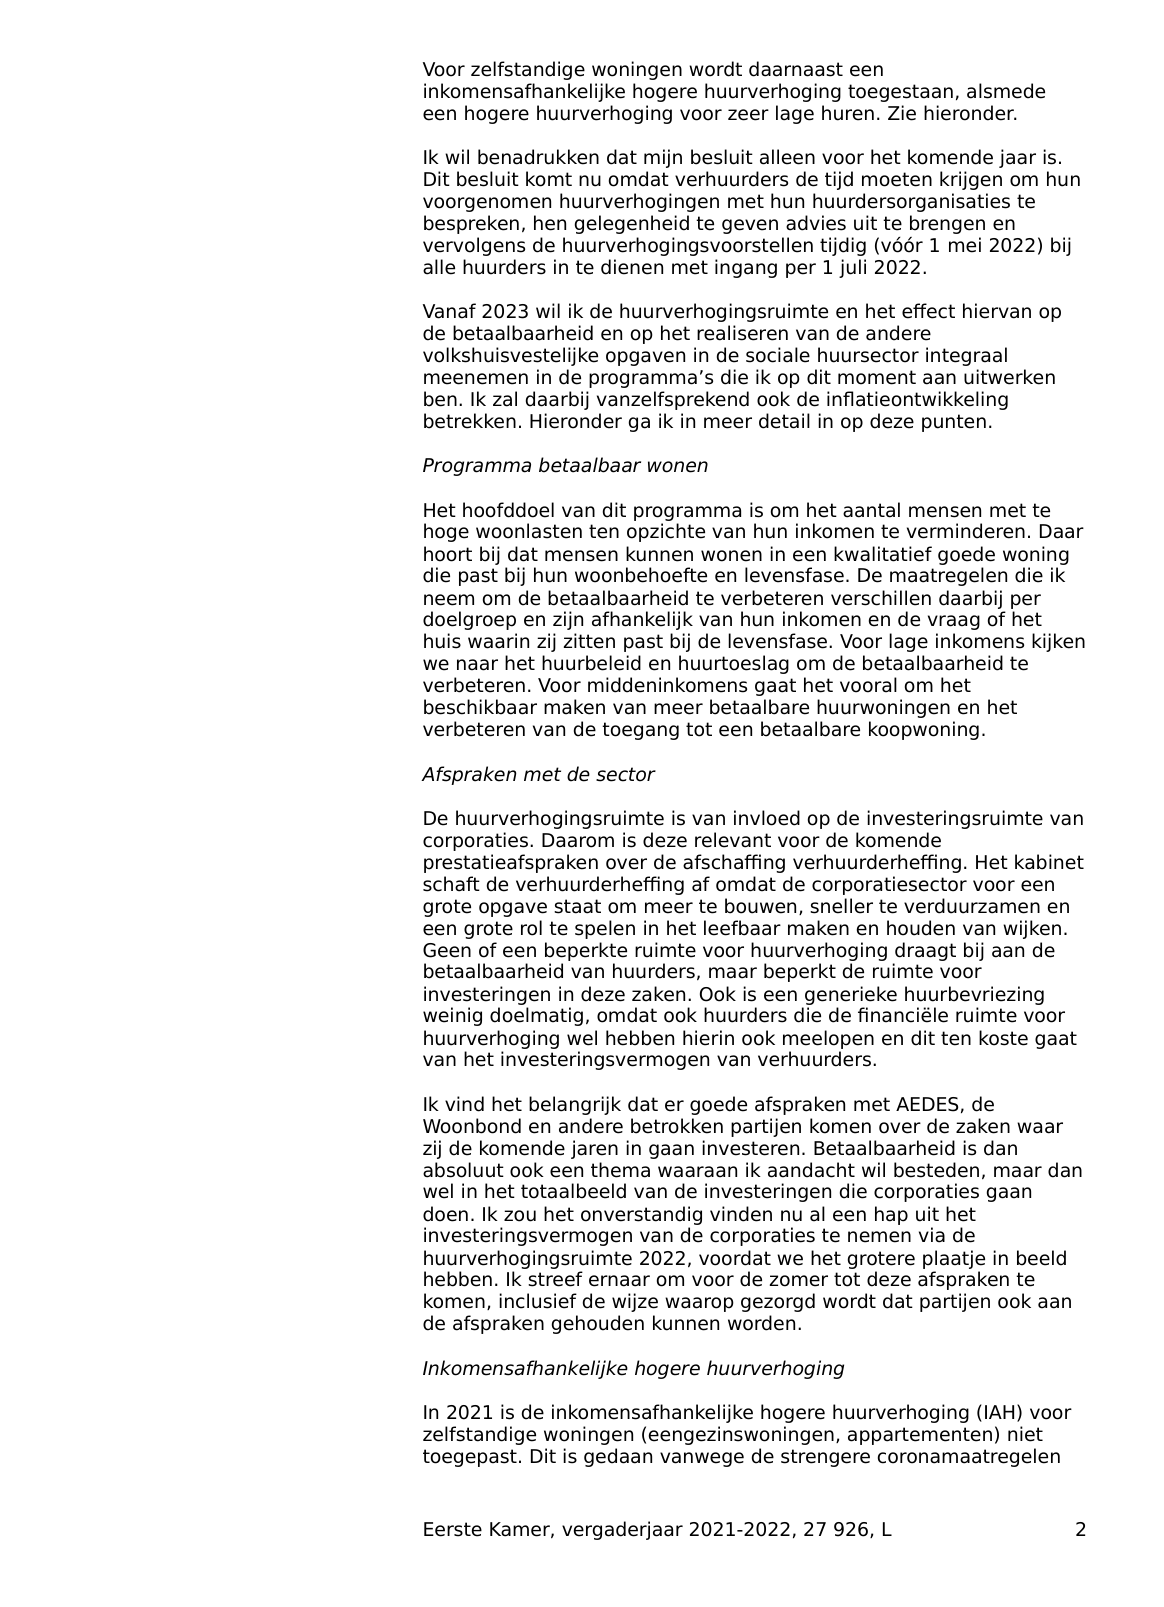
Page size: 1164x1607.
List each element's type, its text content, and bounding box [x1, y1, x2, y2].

text In 2021 is de inkomensafhankelijke hogere huurverhoging (IAH) voor zelfstandige woningen (eengezinswoningen, appartementen) niet toegepast. Dit is gedaan vanwege de strengere coronamaatregelen [422, 1402, 1087, 1468]
text Vanaf 2023 wil ik de huurverhogingsruimte en het effect hiervan op de betaalbaarheid en op het realiseren van de andere volkshuisvestelijke opgaven in de sociale huursector integraal meenemen in de programma’s die ik op dit moment aan uitwerken ben. Ik zal daarbij vanzelfsprekend ook de inflatieontwikkeling betrekken. Hieronder ga ik in meer detail in op deze punten. [422, 301, 1087, 433]
subtitle Inkomensafhankelijke hogere huurverhoging [422, 1357, 1087, 1379]
text Voor zelfstandige woningen wordt daarnaast een inkomensafhankelijke hogere huurverhoging toegestaan, alsmede een hogere huurverhoging voor zeer lage huren. Zie hieronder. [422, 59, 1087, 125]
text Ik vind het belangrijk dat er goede afspraken met AEDES, de Woonbond en andere betrokken partijen komen over de zaken waar zij de komende jaren in gaan investeren. Betaalbaarheid is dan absoluut ook een thema waaraan ik aandacht wil besteden, maar dan wel in het totaalbeeld van de investeringen die corporaties gaan doen. Ik zou het onverstandig vinden nu al een hap uit het investeringsvermogen van de corporaties te nemen via de huurverhogingsruimte 2022, voordat we het grotere plaatje in beeld hebben. Ik streef ernaar om voor de zomer tot deze afspraken te komen, inclusief de wijze waarop gezorgd wordt dat partijen ook aan de afspraken gehouden kunnen worden. [422, 1093, 1087, 1335]
text De huurverhogingsruimte is van invloed op de investeringsruimte van corporaties. Daarom is deze relevant voor de komende prestatieafspraken over de afschaffing verhuurderheffing. Het kabinet schaft de verhuurderheffing af omdat de corporatiesector voor een grote opgave staat om meer te bouwen, sneller te verduurzamen en een grote rol te spelen in het leefbaar maken en houden van wijken. Geen of een beperkte ruimte voor huurverhoging draagt bij aan de betaalbaarheid van huurders, maar beperkt de ruimte voor investeringen in deze zaken. Ook is een generieke huurbevriezing weinig doelmatig, omdat ook huurders die de financiële ruimte voor huurverhoging wel hebben hierin ook meelopen en dit ten koste gaat van het investeringsvermogen van verhuurders. [422, 808, 1087, 1071]
subtitle Programma betaalbaar wonen [422, 455, 1087, 477]
text Ik wil benadrukken dat mijn besluit alleen voor het komende jaar is. Dit besluit komt nu omdat verhuurders de tijd moeten krijgen om hun voorgenomen huurverhogingen met hun huurdersorganisaties te bespreken, hen gelegenheid te geven advies uit te brengen en vervolgens de huurverhogingsvoorstellen tijdig (vóór 1 mei 2022) bij alle huurders in te dienen met ingang per 1 juli 2022. [422, 147, 1087, 279]
subtitle Afspraken met de sector [422, 763, 1087, 785]
text Het hoofddoel van dit programma is om het aantal mensen met te hoge woonlasten ten opzichte van hun inkomen te verminderen. Daar hoort bij dat mensen kunnen wonen in een kwalitatief goede woning die past bij hun woonbehoefte en levensfase. De maatregelen die ik neem om de betaalbaarheid te verbeteren verschillen daarbij per doelgroep en zijn afhankelijk van hun inkomen en de vraag of het huis waarin zij zitten past bij de levensfase. Voor lage inkomens kijken we naar het huurbeleid en huurtoeslag om de betaalbaarheid te verbeteren. Voor middeninkomens gaat het vooral om het beschikbaar maken van meer betaalbare huurwoningen en het verbeteren van de toegang tot een betaalbare koopwoning. [422, 499, 1087, 741]
